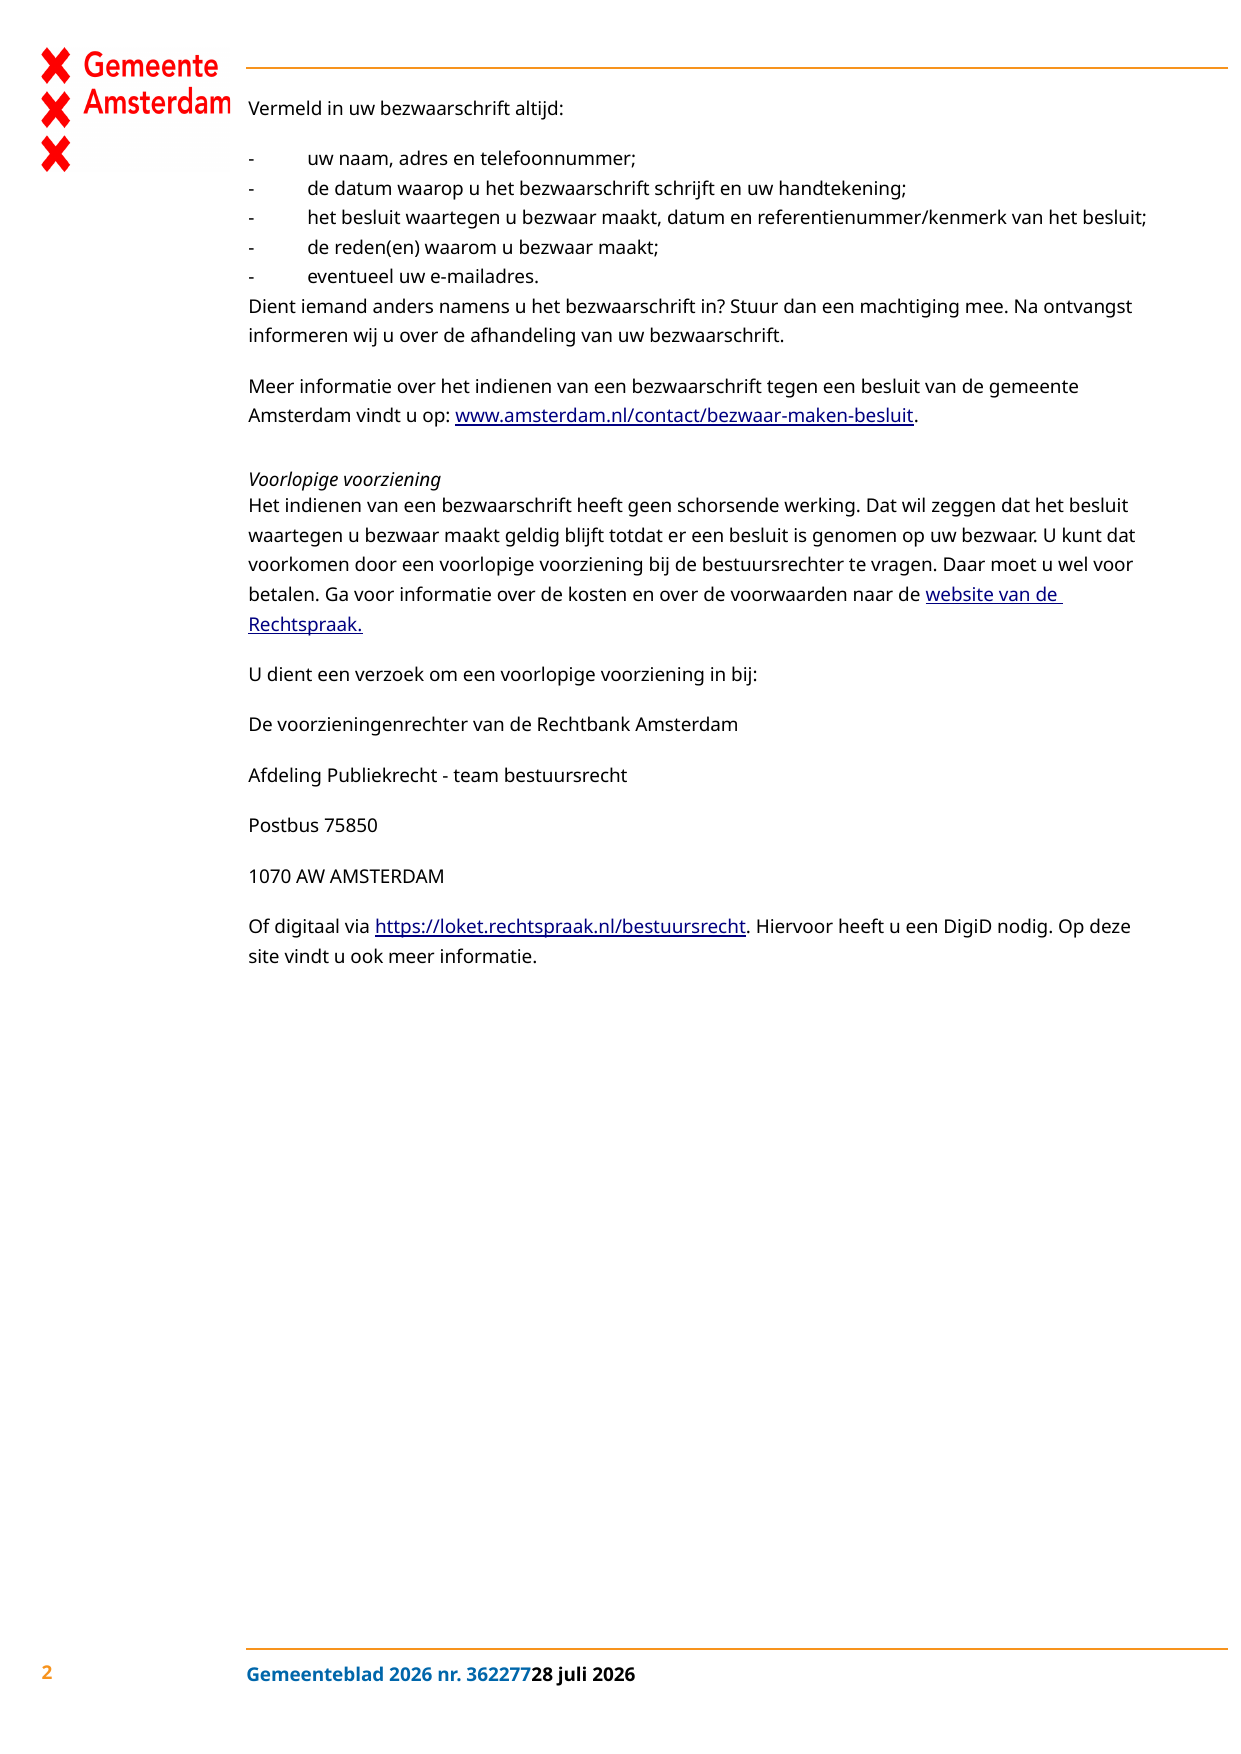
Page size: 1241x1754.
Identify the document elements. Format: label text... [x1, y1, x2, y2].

list de datum waarop u het bezwaarschrift schrijft en uw handtekening; [248, 175, 1152, 201]
text Postbus 75850 [248, 812, 1152, 838]
list uw naam, adres en telefoonnummer; [248, 145, 1152, 171]
text Meer informatie over het indienen van een bezwaarschrift tegen een besluit van de gemeente Amsterdam vindt u op: www.amsterdam.nl/contact/bezwaar-maken-besluit. [248, 373, 1152, 428]
text 1070 AW AMSTERDAM [248, 863, 1152, 888]
text Vermeld in uw bezwaarschrift altijd: [248, 95, 1152, 121]
list eventueel uw e-mailadres. [248, 263, 1152, 289]
text Dient iemand anders namens u het bezwaarschrift in? Stuur dan een machtiging mee. Na ontvangst informeren wij u over de afhandeling van uw bezwaarschrift. [248, 293, 1152, 348]
text De voorzieningenrechter van de Rechtbank Amsterdam [248, 712, 1152, 737]
text Afdeling Publiekrecht - team bestuursrecht [248, 762, 1152, 788]
text Het indienen van een bezwaarschrift heeft geen schorsende werking. Dat wil zeggen dat het besluit waartegen u bezwaar maakt geldig blijft totdat er een besluit is genomen op uw bezwaar. U kunt dat voorkomen door een voorlopige voorziening bij de bestuursrechter te vragen. Daar moet u wel voor betalen. Ga voor informatie over de kosten en over de voorwaarden naar de website van de Rechtspraak. [248, 492, 1152, 636]
picture [41, 47, 231, 172]
list het besluit waartegen u bezwaar maakt, datum en referentienummer/kenmerk van het besluit; [248, 204, 1152, 230]
text Of digitaal via https://loket.rechtspraak.nl/bestuursrecht. Hiervoor heeft u een DigiD nodig. Op deze site vindt u ook meer informatie. [248, 913, 1152, 968]
list de reden(en) waarom u bezwaar maakt; [248, 234, 1152, 260]
text U dient een verzoek om een voorlopige voorziening in bij: [248, 661, 1152, 687]
text Voorlopige voorziening [248, 467, 1152, 492]
